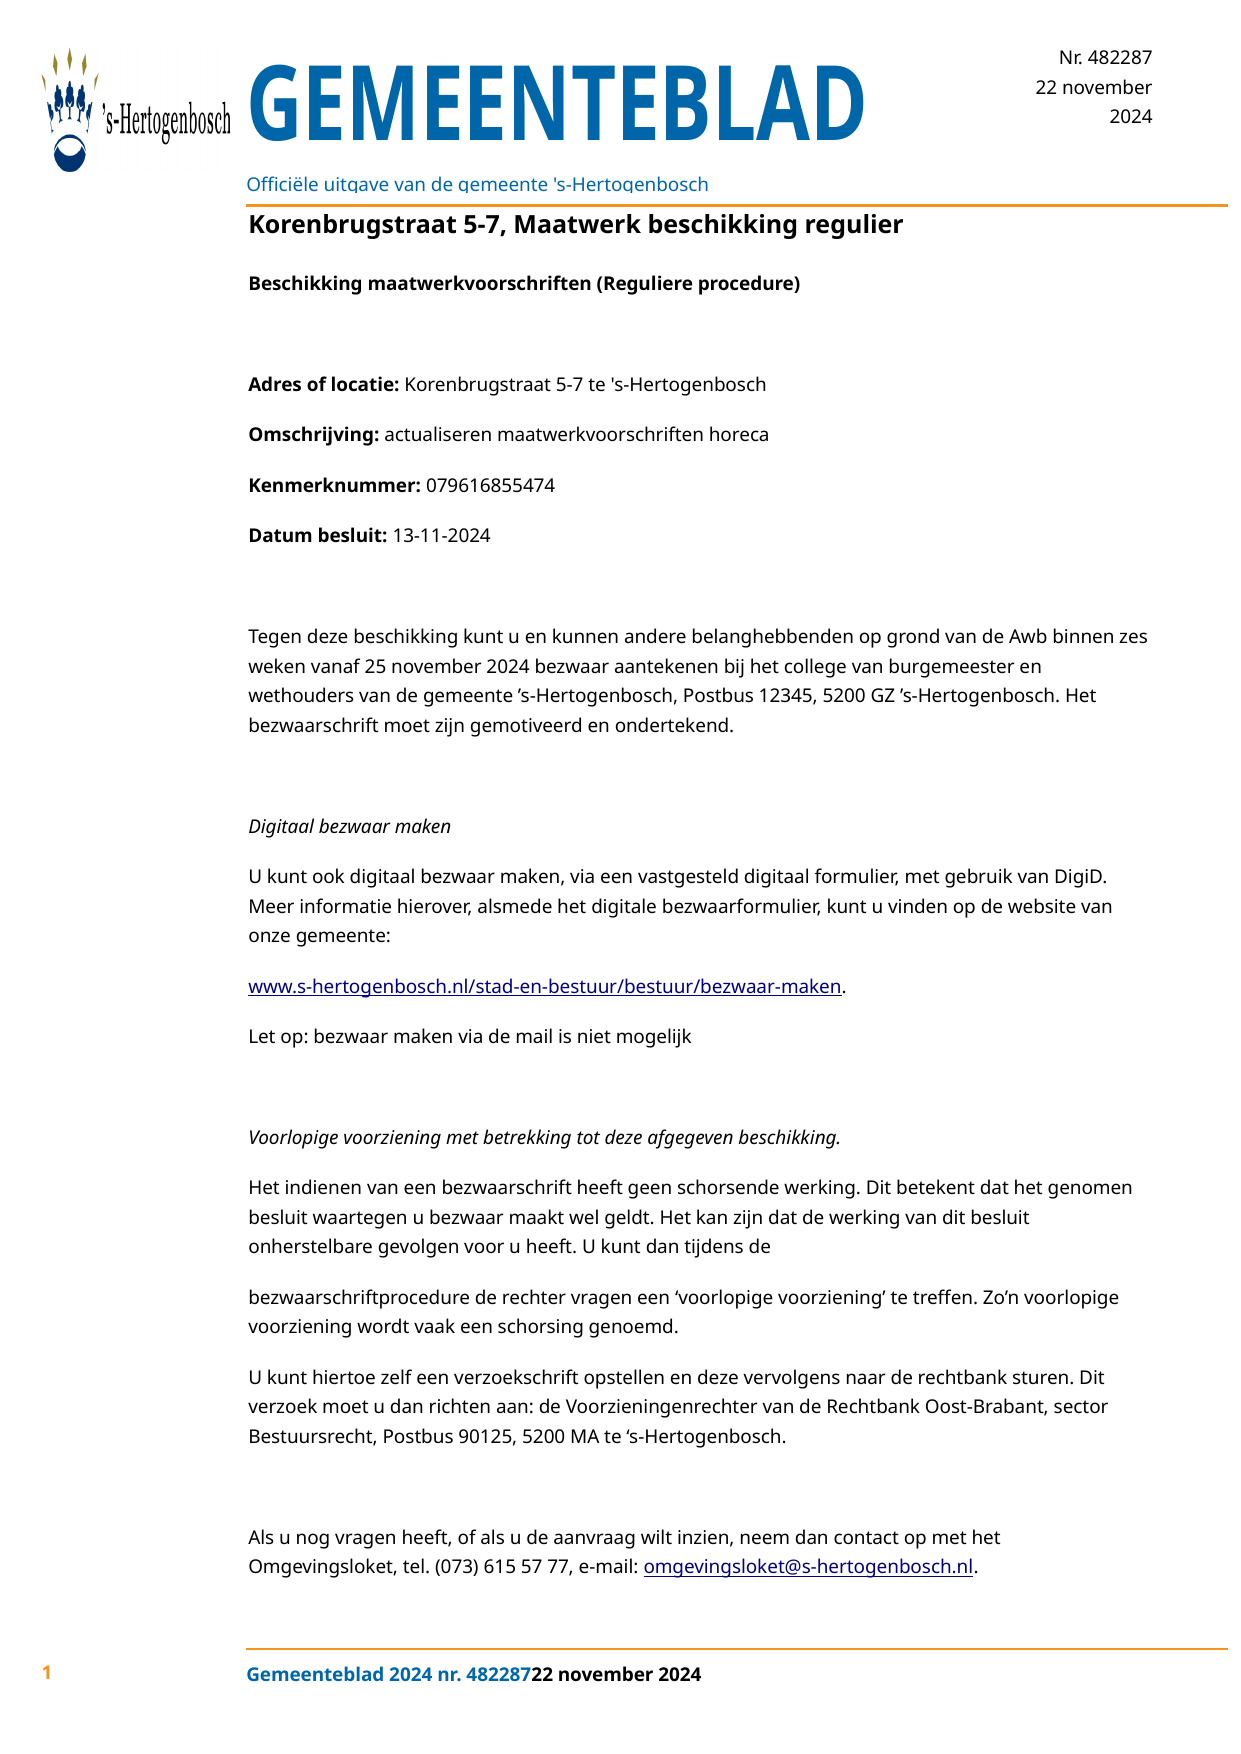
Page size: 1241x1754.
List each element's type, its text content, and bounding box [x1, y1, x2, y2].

text Kenmerknummer: 079616855474 [248, 472, 1152, 498]
text www.s-hertogenbosch.nl/stad-en-bestuur/bestuur/bezwaar-maken. [248, 973, 1152, 998]
picture [41, 47, 231, 172]
text Omschrijving: actualiseren maatwerkvoorschriften horeca [248, 422, 1152, 447]
text Datum besluit: 13-11-2024 [248, 522, 1152, 548]
text Tegen deze beschikking kunt u en kunnen andere belanghebbenden op grond van de Awb binnen zes weken vanaf 25 november 2024 bezwaar aantekenen bij het college van burgemeester en wethouders van de gemeente ’s-Hertogenbosch, Postbus 12345, 5200 GZ ’s-Hertogenbosch. Het bezwaarschrift moet zijn gemotiveerd en ondertekend. [248, 623, 1152, 738]
text Het indienen van een bezwaarschrift heeft geen schorsende werking. Dit betekent dat het genomen besluit waartegen u bezwaar maakt wel geldt. Het kan zijn dat de werking van dit besluit onherstelbare gevolgen voor u heeft. U kunt dan tijdens de [248, 1174, 1152, 1259]
text U kunt hiertoe zelf een verzoekschrift opstellen en deze vervolgens naar de rechtbank sturen. Dit verzoek moet u dan richten aan: de Voorzieningenrechter van de Rechtbank Oost-Brabant, sector Bestuursrecht, Postbus 90125, 5200 MA te ‘s-Hertogenbosch. [248, 1364, 1152, 1449]
text Korenbrugstraat 5-7, Maatwerk beschikking regulier [248, 207, 1152, 241]
text Let op: bezwaar maken via de mail is niet mogelijk [248, 1023, 1152, 1049]
text Digitaal bezwaar maken [248, 813, 1152, 838]
text Adres of locatie: Korenbrugstraat 5-7 te 's-Hertogenbosch [248, 371, 1152, 397]
text bezwaarschriftprocedure de rechter vragen een ‘voorlopige voorziening’ te treffen. Zo’n voorlopige voorziening wordt vaak een schorsing genoemd. [248, 1284, 1152, 1339]
text Als u nog vragen heeft, of als u de aanvraag wilt inzien, neem dan contact op met het Omgevingsloket, tel. (073) 615 57 77, e-mail: omgevingsloket@s-hertogenbosch.nl. [248, 1524, 1152, 1579]
text Voorlopige voorziening met betrekking tot deze afgegeven beschikking. [248, 1124, 1152, 1150]
text Beschikking maatwerkvoorschriften (Reguliere procedure) [248, 270, 1152, 296]
text U kunt ook digitaal bezwaar maken, via een vastgesteld digitaal formulier, met gebruik van DigiD. Meer informatie hierover, alsmede het digitale bezwaarformulier, kunt u vinden op de website van onze gemeente: [248, 863, 1152, 948]
